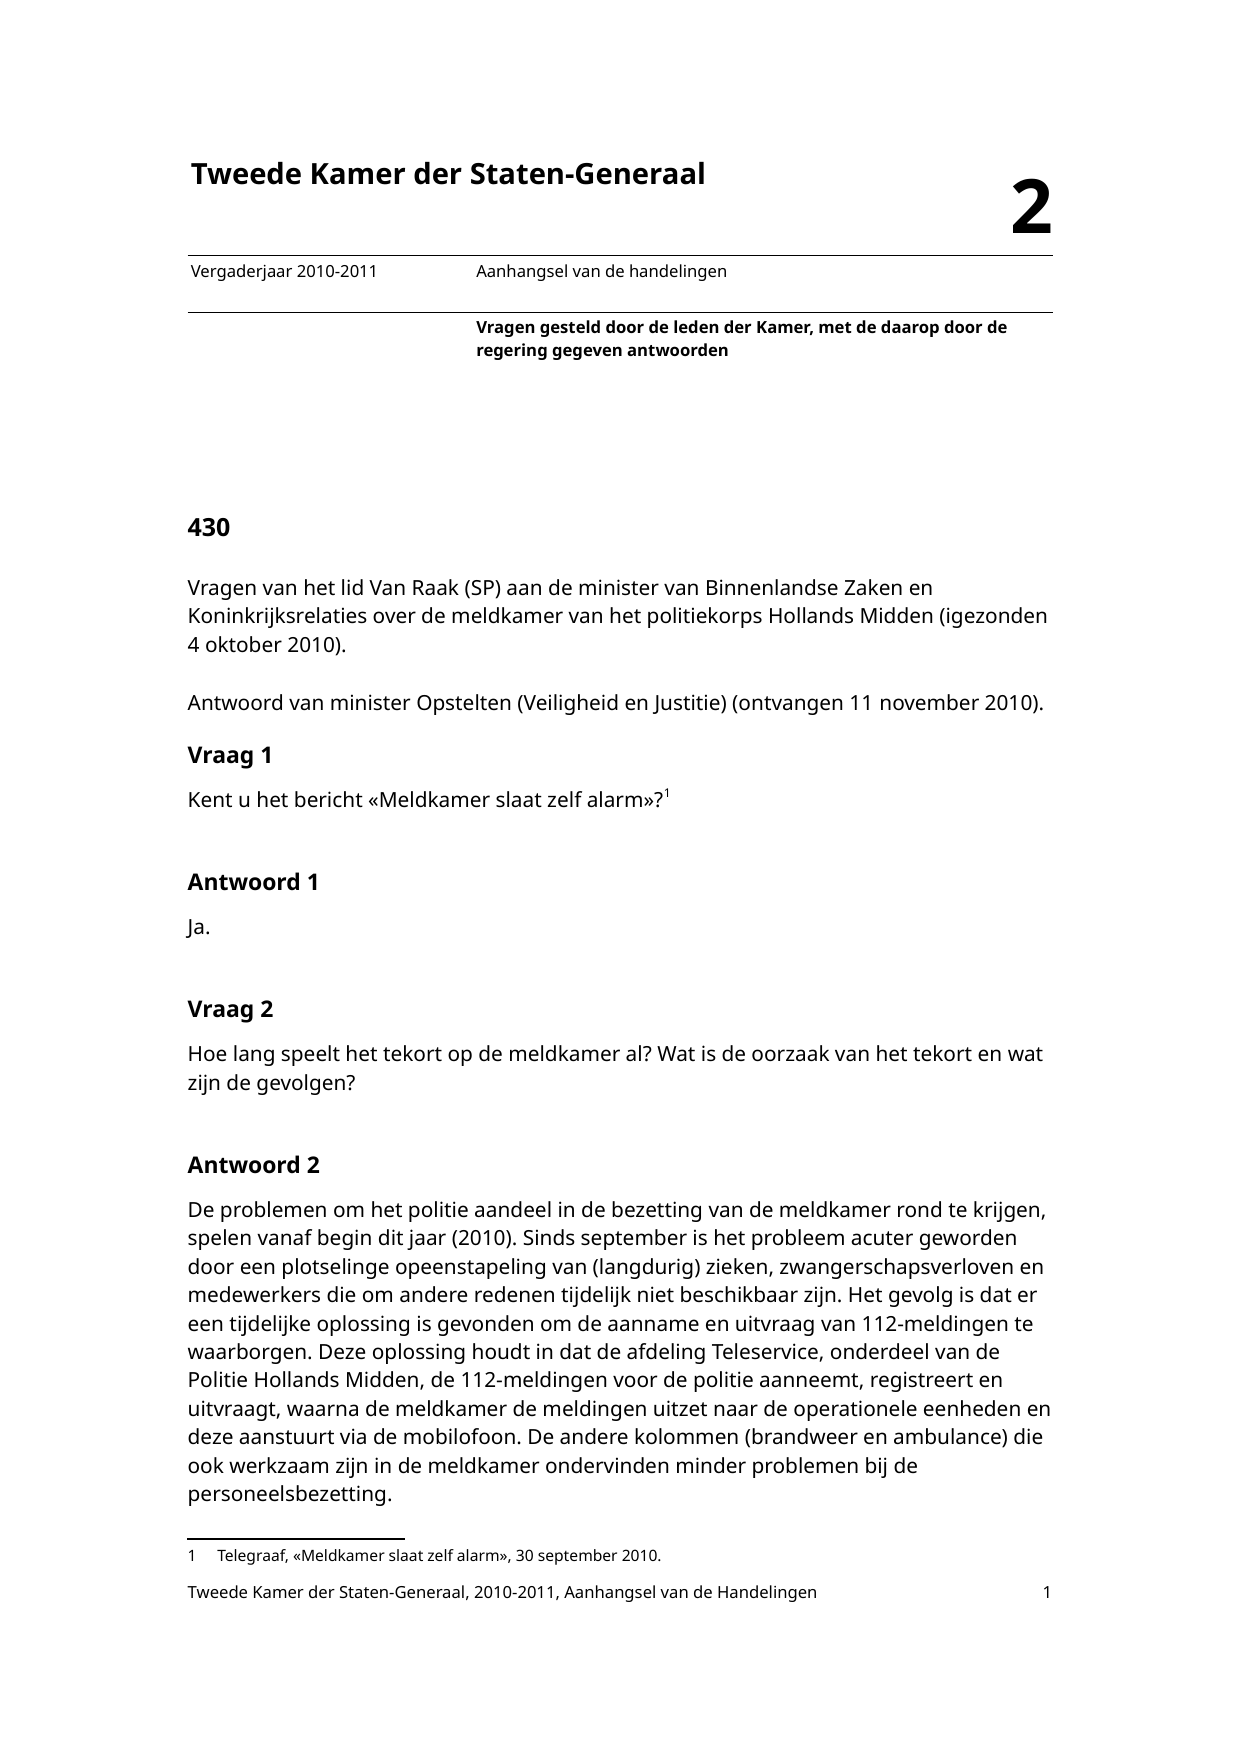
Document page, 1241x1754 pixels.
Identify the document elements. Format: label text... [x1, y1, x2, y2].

text Telegraaf, «Meldkamer slaat zelf alarm», 30 september 2010. [187, 1538, 1053, 1566]
text 430 [187, 509, 1053, 543]
subtitle Vraag 1 [187, 739, 1053, 770]
text Hoe lang speelt het tekort op de meldkamer al? Wat is de oorzaak van het tekort en wat zijn de gevolgen? [187, 1039, 1053, 1096]
text De problemen om het politie aandeel in de bezetting van de meldkamer rond te krijgen, spelen vanaf begin dit jaar (2010). Sinds september is het probleem acuter geworden door een plotselinge opeenstapeling van (langdurig) zieken, zwangerschapsverloven en medewerkers die om andere redenen tijdelijk niet beschikbaar zijn. Het gevolg is dat er een tijdelijke oplossing is gevonden om de aanname en uitvraag van 112-meldingen te waarborgen. Deze oplossing houdt in dat de afdeling Teleservice, onderdeel van de Politie Hollands Midden, de 112-meldingen voor de politie aanneemt, registreert en uitvraagt, waarna de meldkamer de meldingen uitzet naar de operationele eenheden en deze aanstuurt via de mobilofoon. De andere kolommen (brandweer en ambulance) die ook werkzaam zijn in de meldkamer ondervinden minder problemen bij de personeelsbezetting. [187, 1195, 1053, 1508]
table_cell Vergaderjaar 2010-2011 [188, 256, 473, 312]
text Vragen van het lid Van Raak (SP) aan de minister van Binnenlandse Zaken en Koninkrijksrelaties over de meldkamer van het politiekorps Hollands Midden (igezonden 4 oktober 2010). [187, 573, 1053, 658]
text Antwoord van minister Opstelten (Veiligheid en Justitie) (ontvangen 11 november 2010). [187, 688, 1053, 716]
text Ja. [187, 912, 1053, 941]
table_cell Aanhangsel van de handelingen [473, 256, 1053, 312]
table_header Tweede Kamer der Staten-Generaal [188, 150, 879, 255]
table_cell Vragen gesteld door de leden der Kamer, met de daarop door de regering gegeven antwoorden [473, 313, 1053, 361]
subtitle Antwoord 1 [187, 866, 1053, 897]
subtitle Vraag 2 [187, 993, 1053, 1024]
subtitle Antwoord 2 [187, 1149, 1053, 1180]
text Kent u het bericht «Meldkamer slaat zelf alarm»? [187, 785, 1053, 813]
table_header 2 [880, 150, 1053, 255]
table_cell [188, 313, 473, 361]
